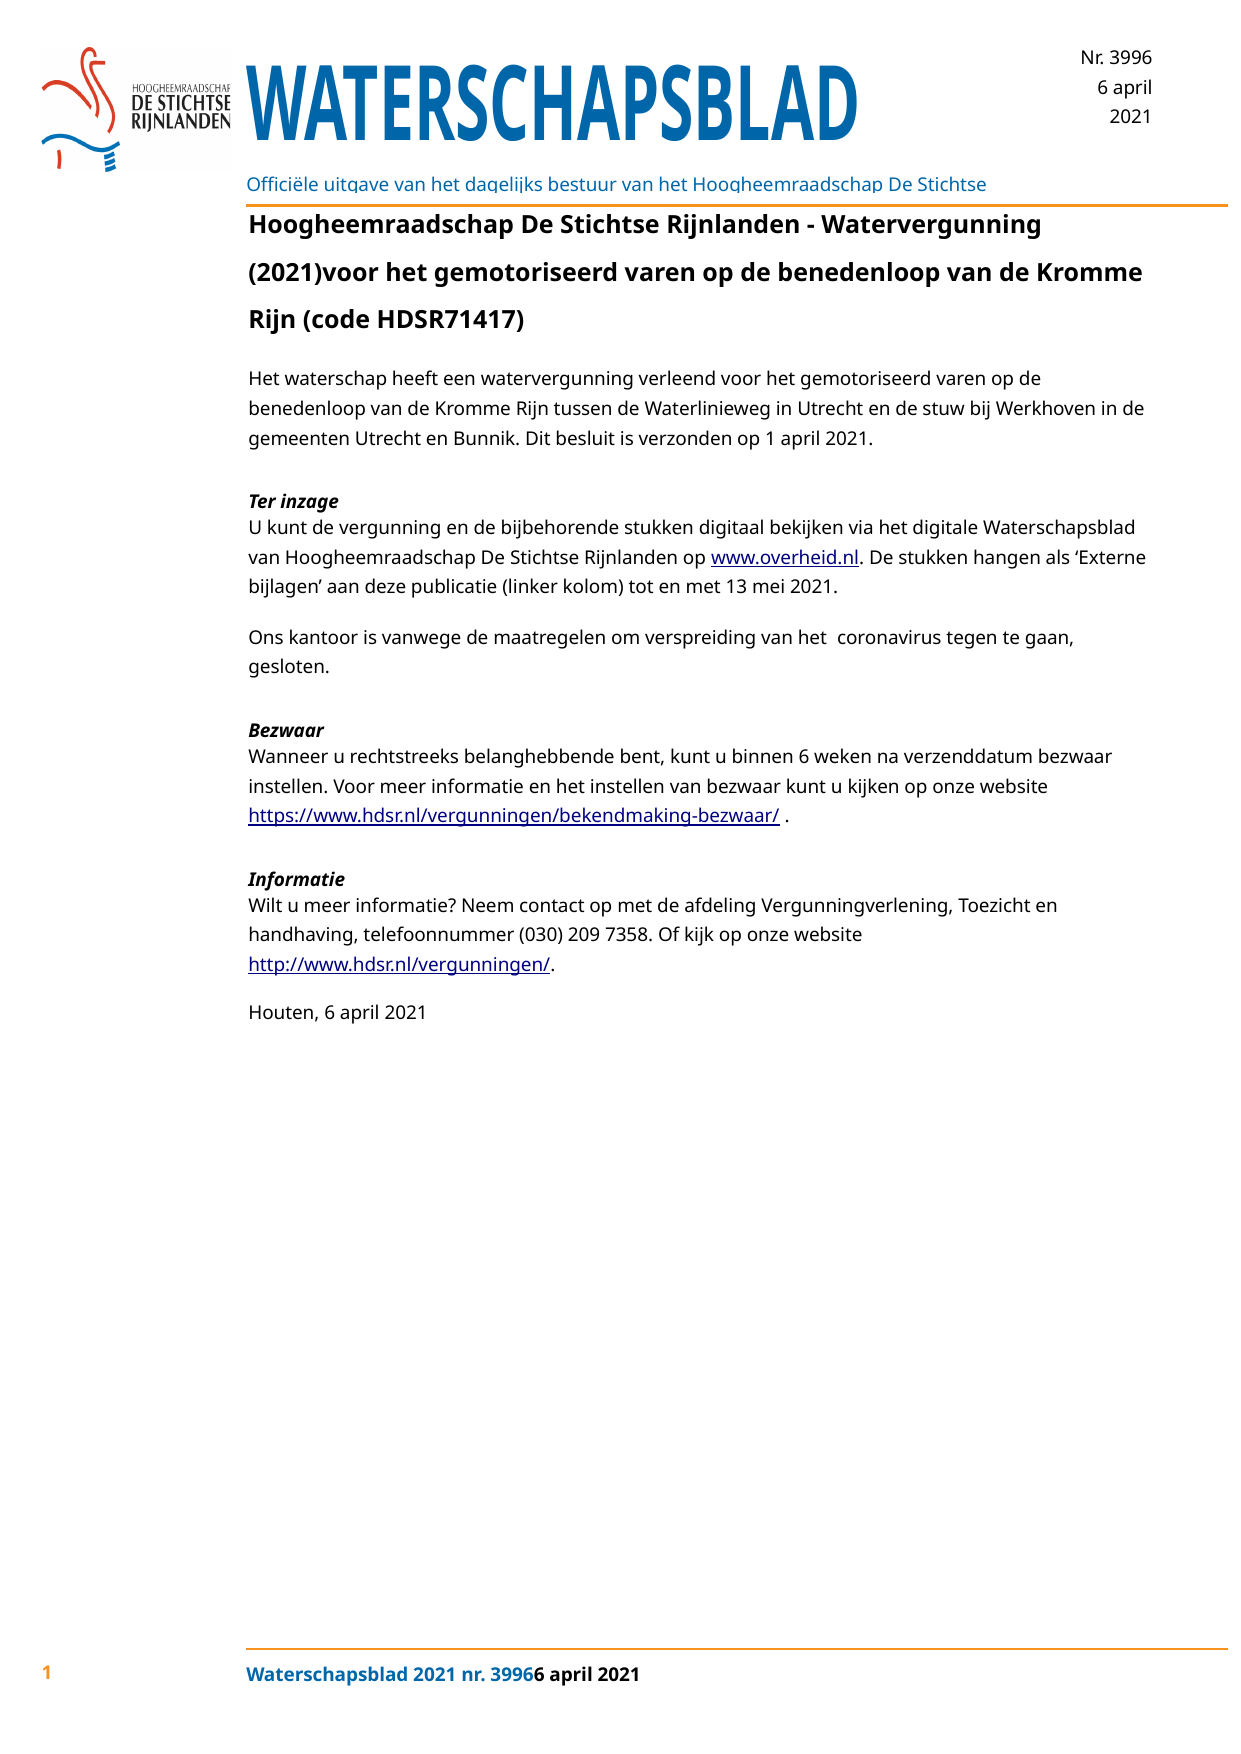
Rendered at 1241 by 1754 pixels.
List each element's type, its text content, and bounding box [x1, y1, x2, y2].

picture [41, 47, 231, 172]
text Houten, 6 april 2021 [248, 999, 1152, 1025]
text Wanneer u rechtstreeks belanghebbende bent, kunt u binnen 6 weken na verzenddatum bezwaar instellen. Voor meer informatie en het instellen van bezwaar kunt u kijken op onze website https://www.hdsr.nl/vergunningen/bekendmaking-bezwaar/ . [248, 743, 1152, 828]
text Informatie [248, 866, 1152, 892]
text Bezwaar [248, 717, 1152, 743]
text Hoogheemraadschap De Stichtse Rijnlanden - Watervergunning (2021)voor het gemotoriseerd varen op de benedenloop van de Kromme Rijn (code HDSR71417) [248, 207, 1152, 336]
text Het waterschap heeft een watervergunning verleend voor het gemotoriseerd varen op de benedenloop van de Kromme Rijn tussen de Waterlinieweg in Utrecht en de stuw bij Werkhoven in de gemeenten Utrecht en Bunnik. Dit besluit is verzonden op 1 april 2021. [248, 366, 1152, 450]
text Ter inzage [248, 489, 1152, 514]
text U kunt de vergunning en de bijbehorende stukken digitaal bekijken via het digitale Waterschapsblad van Hoogheemraadschap De Stichtse Rijnlanden op www.overheid.nl. De stukken hangen als ‘Externe bijlagen’ aan deze publicatie (linker kolom) tot en met 13 mei 2021. [248, 514, 1152, 599]
text Ons kantoor is vanwege de maatregelen om verspreiding van het coronavirus tegen te gaan, gesloten. [248, 624, 1152, 679]
text Wilt u meer informatie? Neem contact op met de afdeling Vergunningverlening, Toezicht en handhaving, telefoonnummer (030) 209 7358. Of kijk op onze website http://www.hdsr.nl/vergunningen/. [248, 892, 1152, 977]
